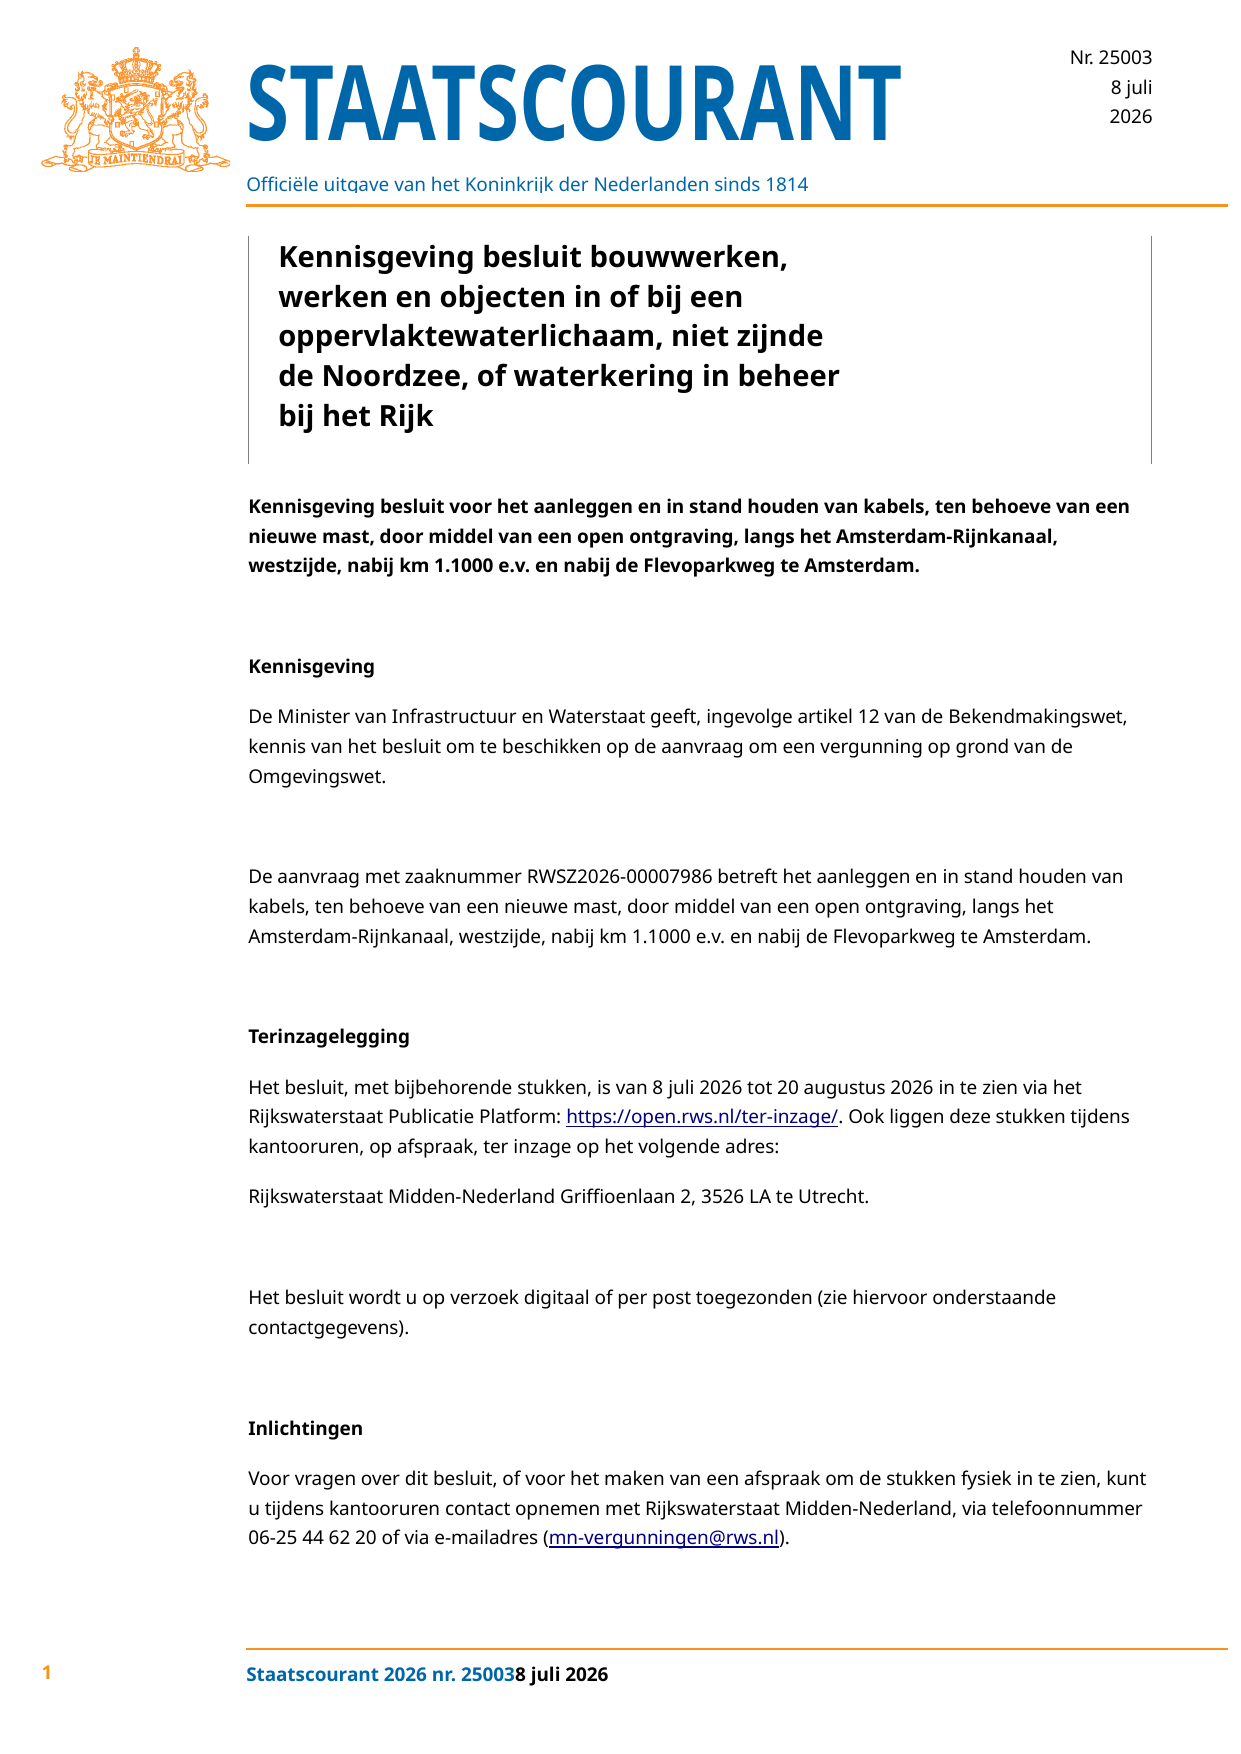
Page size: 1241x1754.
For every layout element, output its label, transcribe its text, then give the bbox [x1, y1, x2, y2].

text Kennisgeving besluit voor het aanleggen en in stand houden van kabels, ten behoeve van een nieuwe mast, door middel van een open ontgraving, langs het Amsterdam-Rijnkanaal, westzijde, nabij km 1.1000 e.v. en nabij de Flevoparkweg te Amsterdam. [248, 493, 1152, 578]
text De aanvraag met zaaknummer RWSZ2026-00007986 betreft het aanleggen en in stand houden van kabels, ten behoeve van een nieuwe mast, door middel van een open ontgraving, langs het Amsterdam-Rijnkanaal, westzijde, nabij km 1.1000 e.v. en nabij de Flevoparkweg te Amsterdam. [248, 864, 1152, 949]
picture [41, 47, 231, 172]
text Terinzagelegging [248, 1024, 1152, 1049]
picture [912, 236, 1090, 414]
text De Minister van Infrastructuur en Waterstaat geeft, ingevolge artikel 12 van de Bekendmakingswet, kennis van het besluit om te beschikken op de aanvraag om een vergunning op grond van de Omgevingswet. [248, 704, 1152, 789]
text Kennisgeving [248, 653, 1152, 679]
table_header Kennisgeving besluit bouwwerken, werken en objecten in of bij een oppervlaktewaterlichaam, niet zijnde de Noordzee, of waterkering in beheer bij het Rijk [249, 236, 850, 464]
text Voor vragen over dit besluit, of voor het maken van een afspraak om de stukken fysiek in te zien, kunt u tijdens kantooruren contact opnemen met Rijkswaterstaat Midden-Nederland, via telefoonnummer 06-25 44 62 20 of via e-mailadres (mn-vergunningen@rws.nl). [248, 1465, 1152, 1550]
text Het besluit, met bijbehorende stukken, is van 8 juli 2026 tot 20 augustus 2026 in te zien via het Rijkswaterstaat Publicatie Platform: https://open.rws.nl/ter-inzage/. Ook liggen deze stukken tijdens kantooruren, op afspraak, ter inzage op het volgende adres: [248, 1074, 1152, 1159]
text Rijkswaterstaat Midden-Nederland Griffioenlaan 2, 3526 LA te Utrecht. [248, 1184, 1152, 1209]
table_header [850, 414, 1151, 464]
table_header [850, 236, 912, 413]
table_header [1090, 236, 1151, 413]
text Het besluit wordt u op verzoek digitaal of per post toegezonden (zie hiervoor onderstaande contactgegevens). [248, 1284, 1152, 1340]
text Inlichtingen [248, 1415, 1152, 1441]
